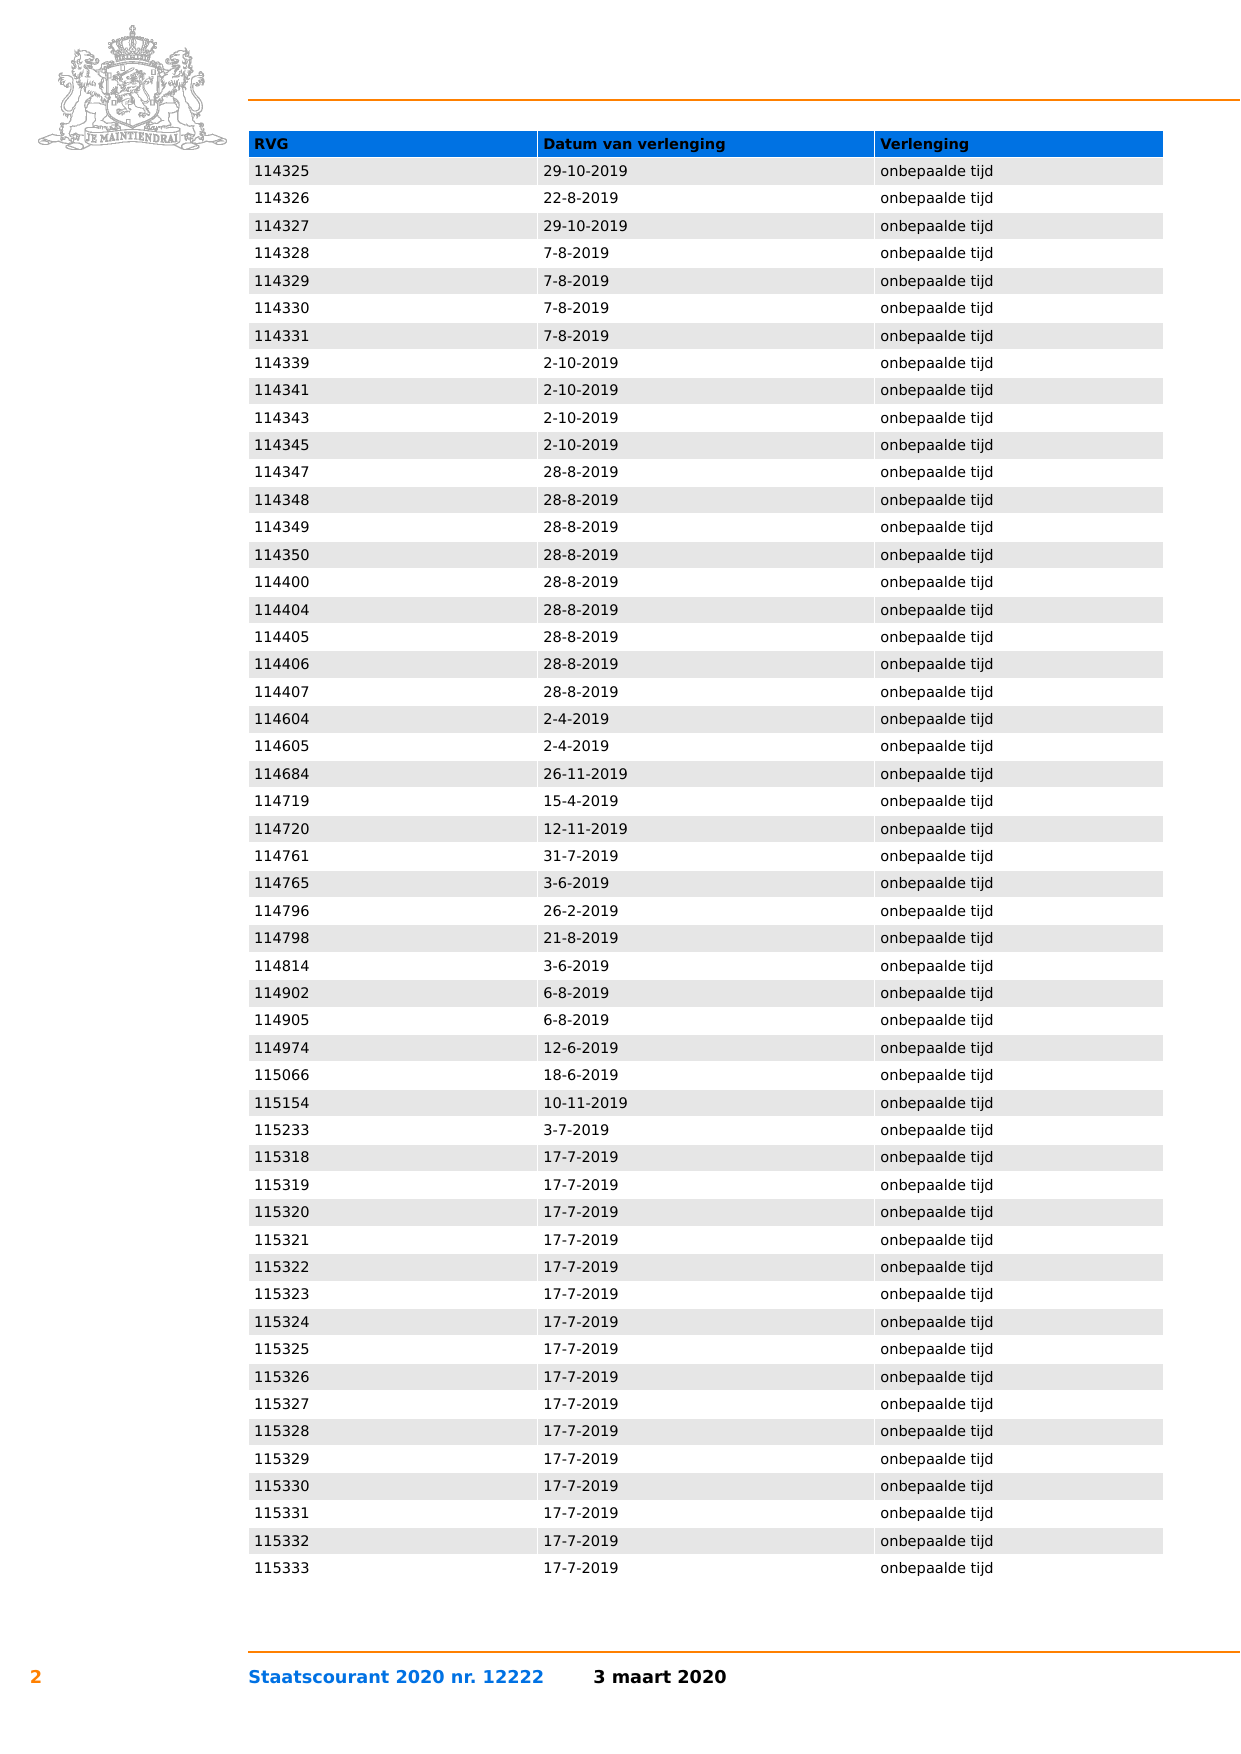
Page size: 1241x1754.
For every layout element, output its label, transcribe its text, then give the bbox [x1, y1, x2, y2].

table_cell 28-8-2019 [538, 542, 874, 568]
table_cell 3-7-2019 [538, 1117, 874, 1143]
table_cell 17-7-2019 [538, 1391, 874, 1417]
table_cell 115324 [249, 1309, 537, 1335]
table_cell 114343 [249, 405, 537, 431]
table_cell 2-10-2019 [538, 432, 874, 459]
table_cell onbepaalde tijd [875, 1254, 1163, 1281]
table_cell 114348 [249, 487, 537, 513]
table_cell 17-7-2019 [538, 1364, 874, 1390]
table_cell 2-10-2019 [538, 405, 874, 431]
table_cell 114345 [249, 432, 537, 459]
table_cell 114796 [249, 898, 537, 924]
table_cell onbepaalde tijd [875, 268, 1163, 294]
table_cell 114341 [249, 378, 537, 404]
table_cell 114326 [249, 186, 537, 212]
table_cell 28-8-2019 [538, 569, 874, 596]
table_cell 114325 [249, 158, 537, 185]
table_cell onbepaalde tijd [875, 925, 1163, 952]
table_cell 115332 [249, 1528, 537, 1554]
table_cell 115331 [249, 1501, 537, 1527]
table_cell 115233 [249, 1117, 537, 1143]
table_cell onbepaalde tijd [875, 1008, 1163, 1034]
table_cell onbepaalde tijd [875, 1309, 1163, 1335]
table_cell 2-10-2019 [538, 378, 874, 404]
table_cell 29-10-2019 [538, 158, 874, 185]
table_cell 28-8-2019 [538, 597, 874, 623]
table_cell onbepaalde tijd [875, 1419, 1163, 1445]
table_cell onbepaalde tijd [875, 651, 1163, 678]
table_cell onbepaalde tijd [875, 761, 1163, 787]
table_cell 2-4-2019 [538, 706, 874, 733]
table_cell 114974 [249, 1035, 537, 1061]
table_cell onbepaalde tijd [875, 980, 1163, 1007]
table_cell onbepaalde tijd [875, 1391, 1163, 1417]
table_cell 115318 [249, 1145, 537, 1171]
table_cell 26-2-2019 [538, 898, 874, 924]
table_cell onbepaalde tijd [875, 295, 1163, 322]
table_cell onbepaalde tijd [875, 898, 1163, 924]
table_cell 2-10-2019 [538, 350, 874, 376]
table_cell onbepaalde tijd [875, 186, 1163, 212]
table_cell onbepaalde tijd [875, 1446, 1163, 1472]
table_cell 17-7-2019 [538, 1446, 874, 1472]
table_cell 17-7-2019 [538, 1336, 874, 1363]
table_cell 114404 [249, 597, 537, 623]
table_cell 7-8-2019 [538, 323, 874, 349]
table_header Verlenging [875, 131, 1163, 157]
table_cell onbepaalde tijd [875, 1090, 1163, 1116]
table_cell onbepaalde tijd [875, 1063, 1163, 1089]
table_cell 17-7-2019 [538, 1501, 874, 1527]
table_cell onbepaalde tijd [875, 1145, 1163, 1171]
table_cell 115333 [249, 1556, 537, 1582]
table_cell 114605 [249, 734, 537, 760]
table_cell 21-8-2019 [538, 925, 874, 952]
table_cell onbepaalde tijd [875, 487, 1163, 513]
table_cell onbepaalde tijd [875, 1336, 1163, 1363]
table_cell onbepaalde tijd [875, 460, 1163, 486]
table_cell 26-11-2019 [538, 761, 874, 787]
picture [38, 25, 227, 150]
table_cell onbepaalde tijd [875, 405, 1163, 431]
table_cell 28-8-2019 [538, 624, 874, 650]
table_cell onbepaalde tijd [875, 1556, 1163, 1582]
table_cell 114902 [249, 980, 537, 1007]
table_cell 115326 [249, 1364, 537, 1390]
table_cell onbepaalde tijd [875, 953, 1163, 979]
table_cell 7-8-2019 [538, 295, 874, 322]
table_cell 28-8-2019 [538, 460, 874, 486]
table_cell 31-7-2019 [538, 843, 874, 869]
table_cell 17-7-2019 [538, 1309, 874, 1335]
table_cell 115325 [249, 1336, 537, 1363]
table_cell 114604 [249, 706, 537, 733]
table_cell onbepaalde tijd [875, 816, 1163, 842]
table_cell 17-7-2019 [538, 1145, 874, 1171]
table_cell 18-6-2019 [538, 1063, 874, 1089]
table_cell 114327 [249, 213, 537, 239]
table_cell onbepaalde tijd [875, 1227, 1163, 1253]
table_cell 7-8-2019 [538, 241, 874, 267]
table_cell onbepaalde tijd [875, 213, 1163, 239]
table_cell 115319 [249, 1172, 537, 1198]
table_cell 28-8-2019 [538, 679, 874, 705]
table_cell onbepaalde tijd [875, 1172, 1163, 1198]
table_cell 115320 [249, 1199, 537, 1226]
table_cell onbepaalde tijd [875, 241, 1163, 267]
table_cell onbepaalde tijd [875, 843, 1163, 869]
table_cell 17-7-2019 [538, 1282, 874, 1308]
table_cell 115154 [249, 1090, 537, 1116]
table_cell 2-4-2019 [538, 734, 874, 760]
table_cell onbepaalde tijd [875, 569, 1163, 596]
table_cell 115328 [249, 1419, 537, 1445]
table_cell 114406 [249, 651, 537, 678]
table_cell 114347 [249, 460, 537, 486]
table_cell 114328 [249, 241, 537, 267]
table_cell 114331 [249, 323, 537, 349]
table_cell 114330 [249, 295, 537, 322]
table_cell onbepaalde tijd [875, 597, 1163, 623]
table_cell onbepaalde tijd [875, 1117, 1163, 1143]
table_cell 115323 [249, 1282, 537, 1308]
table_cell onbepaalde tijd [875, 1473, 1163, 1500]
table_cell 17-7-2019 [538, 1528, 874, 1554]
table_cell 114905 [249, 1008, 537, 1034]
table_cell 114719 [249, 789, 537, 815]
table_cell onbepaalde tijd [875, 542, 1163, 568]
table_cell onbepaalde tijd [875, 1199, 1163, 1226]
table_cell 12-6-2019 [538, 1035, 874, 1061]
table_cell onbepaalde tijd [875, 1364, 1163, 1390]
table_cell 6-8-2019 [538, 1008, 874, 1034]
table_cell 114400 [249, 569, 537, 596]
table_cell 6-8-2019 [538, 980, 874, 1007]
table_cell 17-7-2019 [538, 1172, 874, 1198]
table_header Datum van verlenging [538, 131, 874, 157]
table_cell 114720 [249, 816, 537, 842]
table_cell 115327 [249, 1391, 537, 1417]
table_cell onbepaalde tijd [875, 1282, 1163, 1308]
table_cell 115330 [249, 1473, 537, 1500]
table_cell onbepaalde tijd [875, 679, 1163, 705]
table_cell 115322 [249, 1254, 537, 1281]
table_cell onbepaalde tijd [875, 158, 1163, 185]
table_cell onbepaalde tijd [875, 350, 1163, 376]
table_header RVG [249, 131, 537, 157]
table_cell onbepaalde tijd [875, 871, 1163, 897]
table_cell 10-11-2019 [538, 1090, 874, 1116]
table_cell 114339 [249, 350, 537, 376]
table_cell 114407 [249, 679, 537, 705]
table_cell 15-4-2019 [538, 789, 874, 815]
table_cell 28-8-2019 [538, 487, 874, 513]
table_cell 3-6-2019 [538, 953, 874, 979]
table_cell onbepaalde tijd [875, 624, 1163, 650]
table_cell 17-7-2019 [538, 1556, 874, 1582]
table_cell 17-7-2019 [538, 1254, 874, 1281]
table_cell 29-10-2019 [538, 213, 874, 239]
table_cell onbepaalde tijd [875, 706, 1163, 733]
table_cell 7-8-2019 [538, 268, 874, 294]
table_cell onbepaalde tijd [875, 323, 1163, 349]
table_cell onbepaalde tijd [875, 515, 1163, 541]
table_cell 28-8-2019 [538, 651, 874, 678]
table_cell onbepaalde tijd [875, 734, 1163, 760]
table_cell 114761 [249, 843, 537, 869]
table_cell 17-7-2019 [538, 1473, 874, 1500]
table_cell 114684 [249, 761, 537, 787]
table_cell onbepaalde tijd [875, 1528, 1163, 1554]
table_cell 115066 [249, 1063, 537, 1089]
table_cell 28-8-2019 [538, 515, 874, 541]
table_cell onbepaalde tijd [875, 1035, 1163, 1061]
table_cell 17-7-2019 [538, 1199, 874, 1226]
table_cell 114765 [249, 871, 537, 897]
table_cell 114329 [249, 268, 537, 294]
table_cell 114405 [249, 624, 537, 650]
table_cell 115321 [249, 1227, 537, 1253]
table_cell onbepaalde tijd [875, 789, 1163, 815]
table_cell 22-8-2019 [538, 186, 874, 212]
table_cell 3-6-2019 [538, 871, 874, 897]
table_cell 114798 [249, 925, 537, 952]
table_cell onbepaalde tijd [875, 378, 1163, 404]
table_cell 114349 [249, 515, 537, 541]
table_cell 12-11-2019 [538, 816, 874, 842]
table_cell onbepaalde tijd [875, 432, 1163, 459]
table_cell onbepaalde tijd [875, 1501, 1163, 1527]
table_cell 114350 [249, 542, 537, 568]
table_cell 17-7-2019 [538, 1227, 874, 1253]
table_cell 114814 [249, 953, 537, 979]
table_cell 17-7-2019 [538, 1419, 874, 1445]
table_cell 115329 [249, 1446, 537, 1472]
